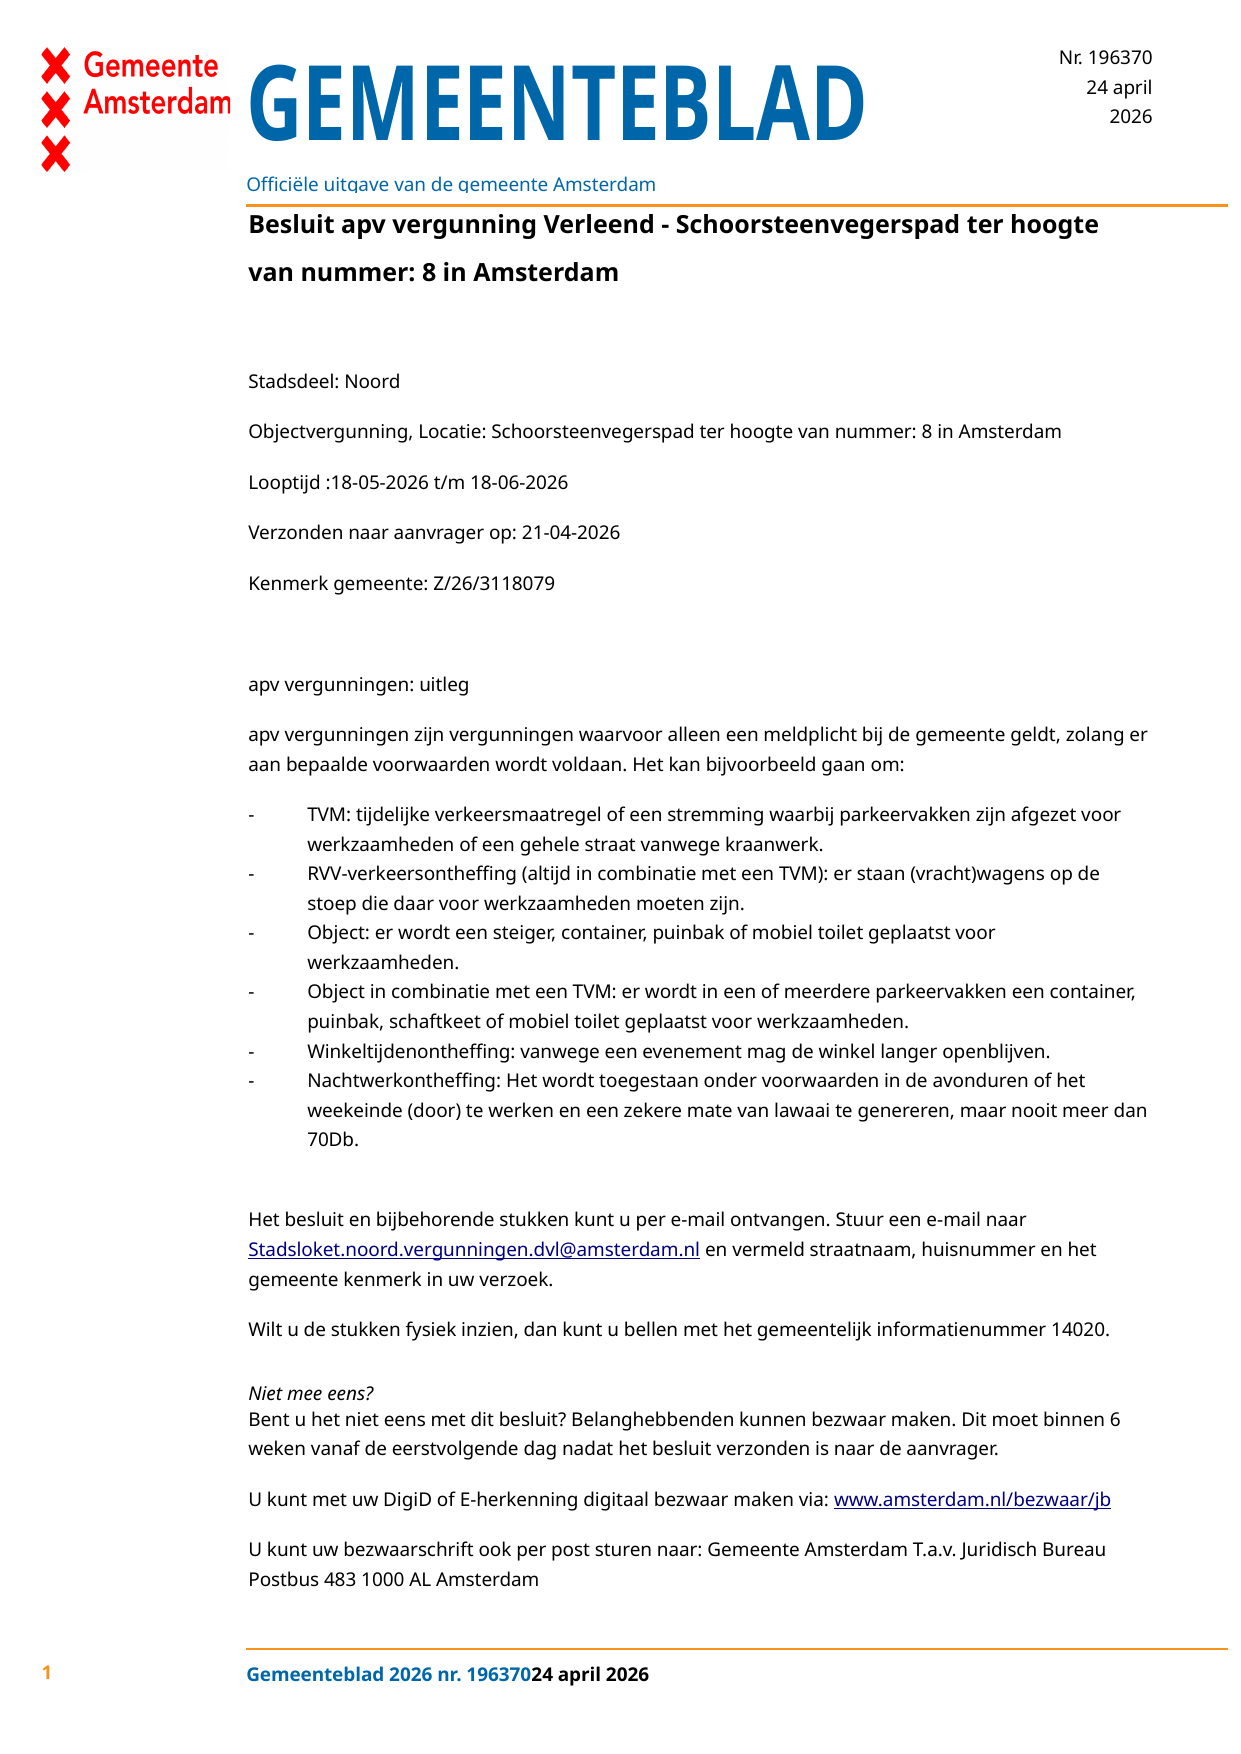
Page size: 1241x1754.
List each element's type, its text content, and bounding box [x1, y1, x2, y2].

text U kunt met uw DigiD of E-herkenning digitaal bezwaar maken via: www.amsterdam.nl/bezwaar/jb [248, 1486, 1152, 1512]
picture [41, 47, 231, 172]
text Het besluit en bijbehorende stukken kunt u per e-mail ontvangen. Stuur een e-mail naar Stadsloket.noord.vergunningen.dvl@amsterdam.nl en vermeld straatnaam, huisnummer en het gemeente kenmerk in uw verzoek. [248, 1207, 1152, 1292]
text apv vergunningen zijn vergunningen waarvoor alleen een meldplicht bij de gemeente geldt, zolang er aan bepaalde voorwaarden wordt voldaan. Het kan bijvoorbeeld gaan om: [248, 721, 1152, 777]
text Bent u het niet eens met dit besluit? Belanghebbenden kunnen bezwaar maken. Dit moet binnen 6 weken vanaf de eerstvolgende dag nadat het besluit verzonden is naar de aanvrager. [248, 1406, 1152, 1461]
text U kunt uw bezwaarschrift ook per post sturen naar: Gemeente Amsterdam T.a.v. Juridisch Bureau Postbus 483 1000 AL Amsterdam [248, 1536, 1152, 1592]
text Stadsdeel: Noord [248, 368, 1152, 394]
list TVM: tijdelijke verkeersmaatregel of een stremming waarbij parkeervakken zijn afgezet voor werkzaamheden of een gehele straat vanwege kraanwerk. [248, 801, 1152, 857]
list Nachtwerkontheffing: Het wordt toegestaan onder voorwaarden in de avonduren of het weekeinde (door) te werken en een zekere mate van lawaai te genereren, maar nooit meer dan 70Db. [248, 1067, 1152, 1152]
text Kenmerk gemeente: Z/26/3118079 [248, 570, 1152, 596]
text apv vergunningen: uitleg [248, 671, 1152, 697]
list Object: er wordt een steiger, container, puinbak of mobiel toilet geplaatst voor werkzaamheden. [248, 919, 1152, 975]
list Object in combinatie met een TVM: er wordt in een of meerdere parkeervakken een container, puinbak, schaftkeet of mobiel toilet geplaatst voor werkzaamheden. [248, 979, 1152, 1034]
text Wilt u de stukken fysiek inzien, dan kunt u bellen met het gemeentelijk informatienummer 14020. [248, 1316, 1152, 1342]
text Looptijd :18-05-2026 t/m 18-06-2026 [248, 469, 1152, 495]
text Niet mee eens? [248, 1380, 1152, 1406]
text Besluit apv vergunning Verleend - Schoorsteenvegerspad ter hoogte van nummer: 8 in Amsterdam [248, 207, 1152, 288]
list Winkeltijdenontheffing: vanwege een evenement mag de winkel langer openblijven. [248, 1038, 1152, 1064]
text Objectvergunning, Locatie: Schoorsteenvegerspad ter hoogte van nummer: 8 in Amsterdam [248, 419, 1152, 444]
text Verzonden naar aanvrager op: 21-04-2026 [248, 519, 1152, 545]
list RVV-verkeersontheffing (altijd in combinatie met een TVM): er staan (vracht)wagens op de stoep die daar voor werkzaamheden moeten zijn. [248, 860, 1152, 916]
